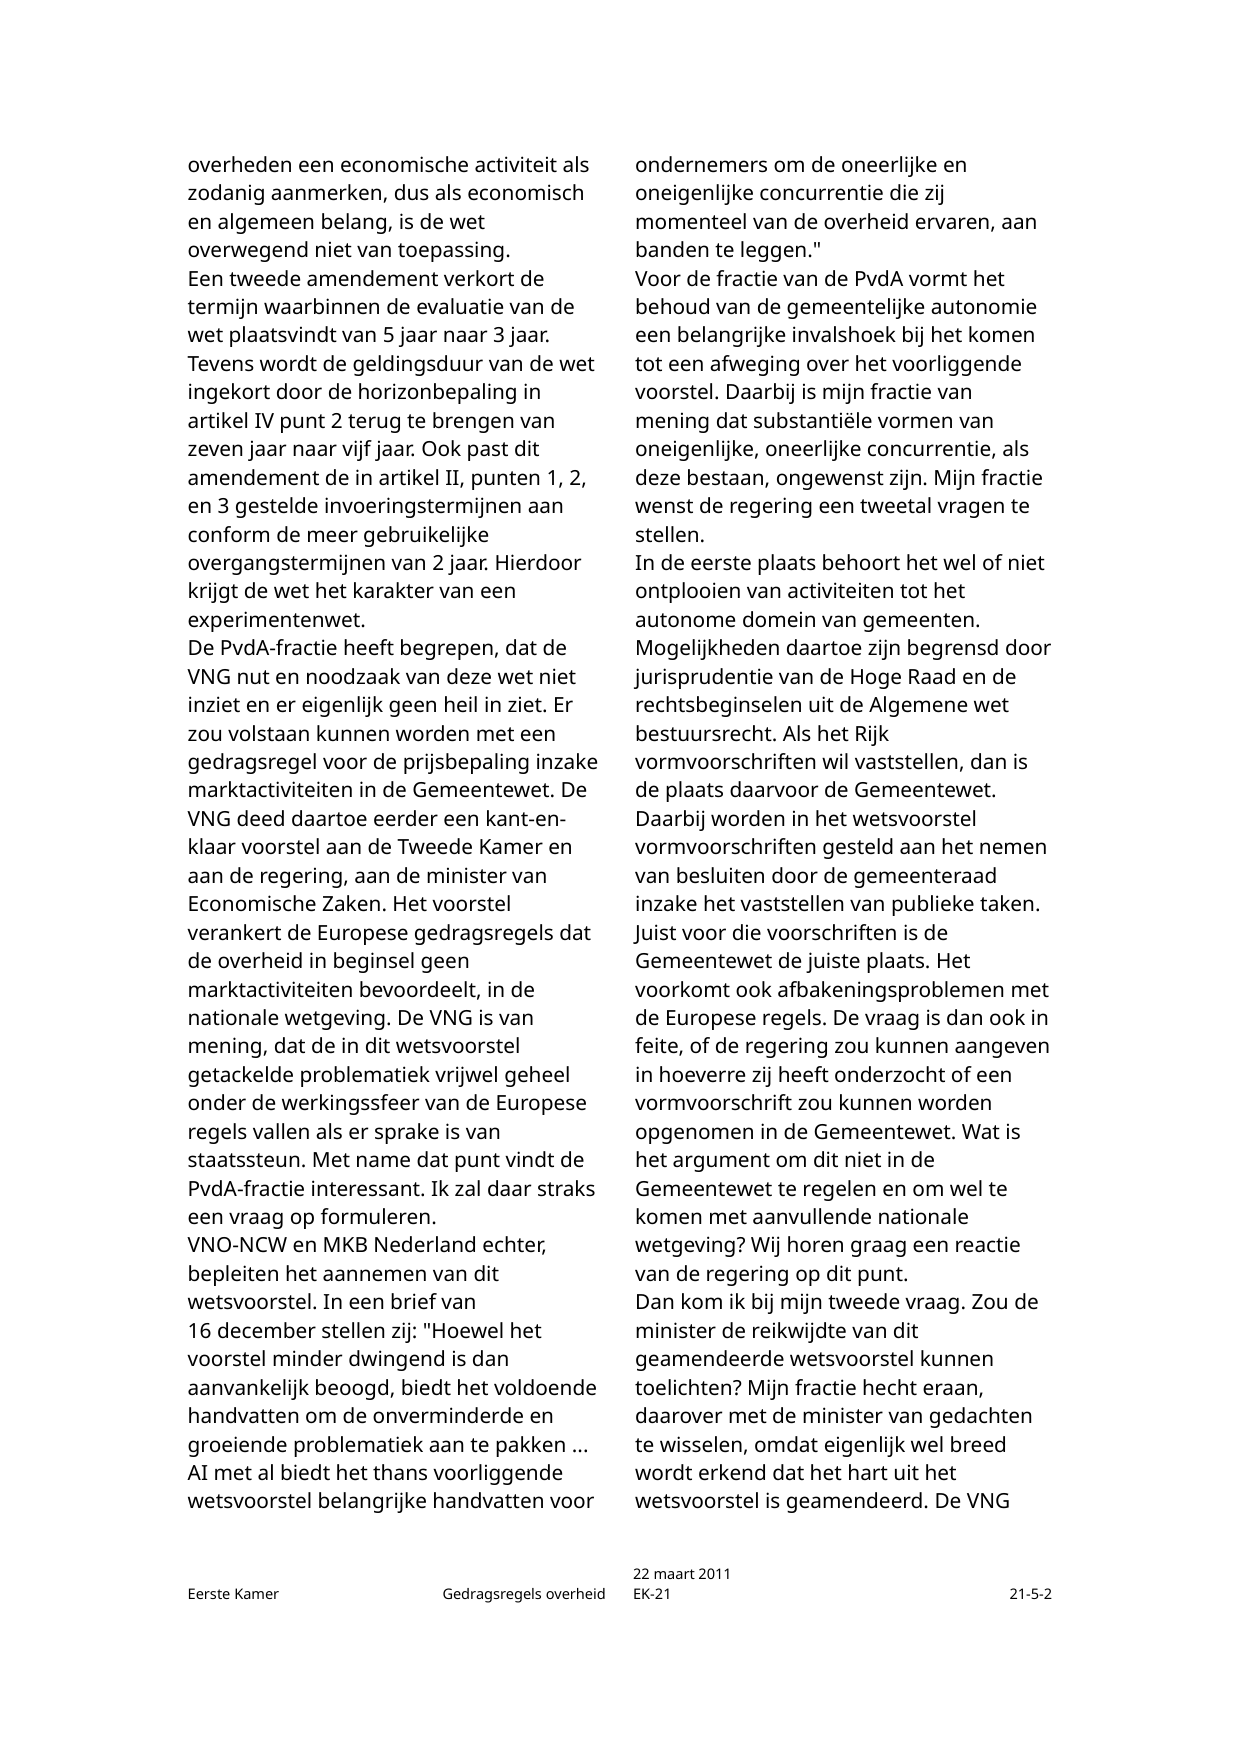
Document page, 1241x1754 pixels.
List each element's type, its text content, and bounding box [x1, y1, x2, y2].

text In de eerste plaats behoort het wel of niet ontplooien van activiteiten tot het autonome domein van gemeenten. Mogelijkheden daartoe zijn begrensd door jurisprudentie van de Hoge Raad en de rechtsbeginselen uit de Algemene wet bestuursrecht. Als het Rijk vormvoorschriften wil vaststellen, dan is de plaats daarvoor de Gemeentewet. Daarbij worden in het wetsvoorstel vormvoorschriften gesteld aan het nemen van besluiten door de gemeenteraad inzake het vaststellen van publieke taken. Juist voor die voorschriften is de Gemeentewet de juiste plaats. Het voorkomt ook afbakeningsproblemen met de Europese regels. De vraag is dan ook in feite, of de regering zou kunnen aangeven in hoeverre zij heeft onderzocht of een vormvoorschrift zou kunnen worden opgenomen in de Gemeentewet. Wat is het argument om dit niet in de Gemeentewet te regelen en om wel te komen met aanvullende nationale wetgeving? Wij horen graag een reactie van de regering op dit punt. [635, 548, 1053, 1287]
text VNO-NCW en MKB Nederland echter, bepleiten het aannemen van dit wetsvoorstel. In een brief van 16 december stellen zij: "Hoewel het voorstel minder dwingend is dan aanvankelijk beoogd, biedt het voldoende handvatten om de onverminderde en groeiende problematiek aan te pakken ... AI met al biedt het thans voorliggende wetsvoorstel belangrijke handvatten voor [187, 1231, 605, 1515]
text De PvdA-fractie heeft begrepen, dat de VNG nut en noodzaak van deze wet niet inziet en er eigenlijk geen heil in ziet. Er zou volstaan kunnen worden met een gedragsregel voor de prijsbepaling inzake marktactiviteiten in de Gemeentewet. De VNG deed daartoe eerder een kant-en-klaar voorstel aan de Tweede Kamer en aan de regering, aan de minister van Economische Zaken. Het voorstel verankert de Europese gedragsregels dat de overheid in beginsel geen marktactiviteiten bevoordeelt, in de nationale wetgeving. De VNG is van mening, dat de in dit wetsvoorstel getackelde problematiek vrijwel geheel onder de werkingssfeer van de Europese regels vallen als er sprake is van staatssteun. Met name dat punt vindt de PvdA-fractie interessant. Ik zal daar straks een vraag op formuleren. [187, 633, 605, 1231]
text overheden een economische activiteit als zodanig aanmerken, dus als economisch en algemeen belang, is de wet overwegend niet van toepassing. [187, 150, 605, 264]
text ondernemers om de oneerlijke en oneigenlijke concurrentie die zij momenteel van de overheid ervaren, aan banden te leggen." [635, 150, 1053, 264]
text Voor de fractie van de PvdA vormt het behoud van de gemeentelijke autonomie een belangrijke invalshoek bij het komen tot een afweging over het voorliggende voorstel. Daarbij is mijn fractie van mening dat substantiële vormen van oneigenlijke, oneerlijke concurrentie, als deze bestaan, ongewenst zijn. Mijn fractie wenst de regering een tweetal vragen te stellen. [635, 264, 1053, 548]
text Dan kom ik bij mijn tweede vraag. Zou de minister de reikwijdte van dit geamendeerde wetsvoorstel kunnen toelichten? Mijn fractie hecht eraan, daarover met de minister van gedachten te wisselen, omdat eigenlijk wel breed wordt erkend dat het hart uit het wetsvoorstel is geamendeerd. De VNG [635, 1287, 1053, 1515]
text Een tweede amendement verkort de termijn waarbinnen de evaluatie van de wet plaatsvindt van 5 jaar naar 3 jaar. Tevens wordt de geldingsduur van de wet ingekort door de horizonbepaling in artikel IV punt 2 terug te brengen van zeven jaar naar vijf jaar. Ook past dit amendement de in artikel II, punten 1, 2, en 3 gestelde invoeringstermijnen aan conform de meer gebruikelijke overgangstermijnen van 2 jaar. Hierdoor krijgt de wet het karakter van een experimentenwet. [187, 264, 605, 633]
